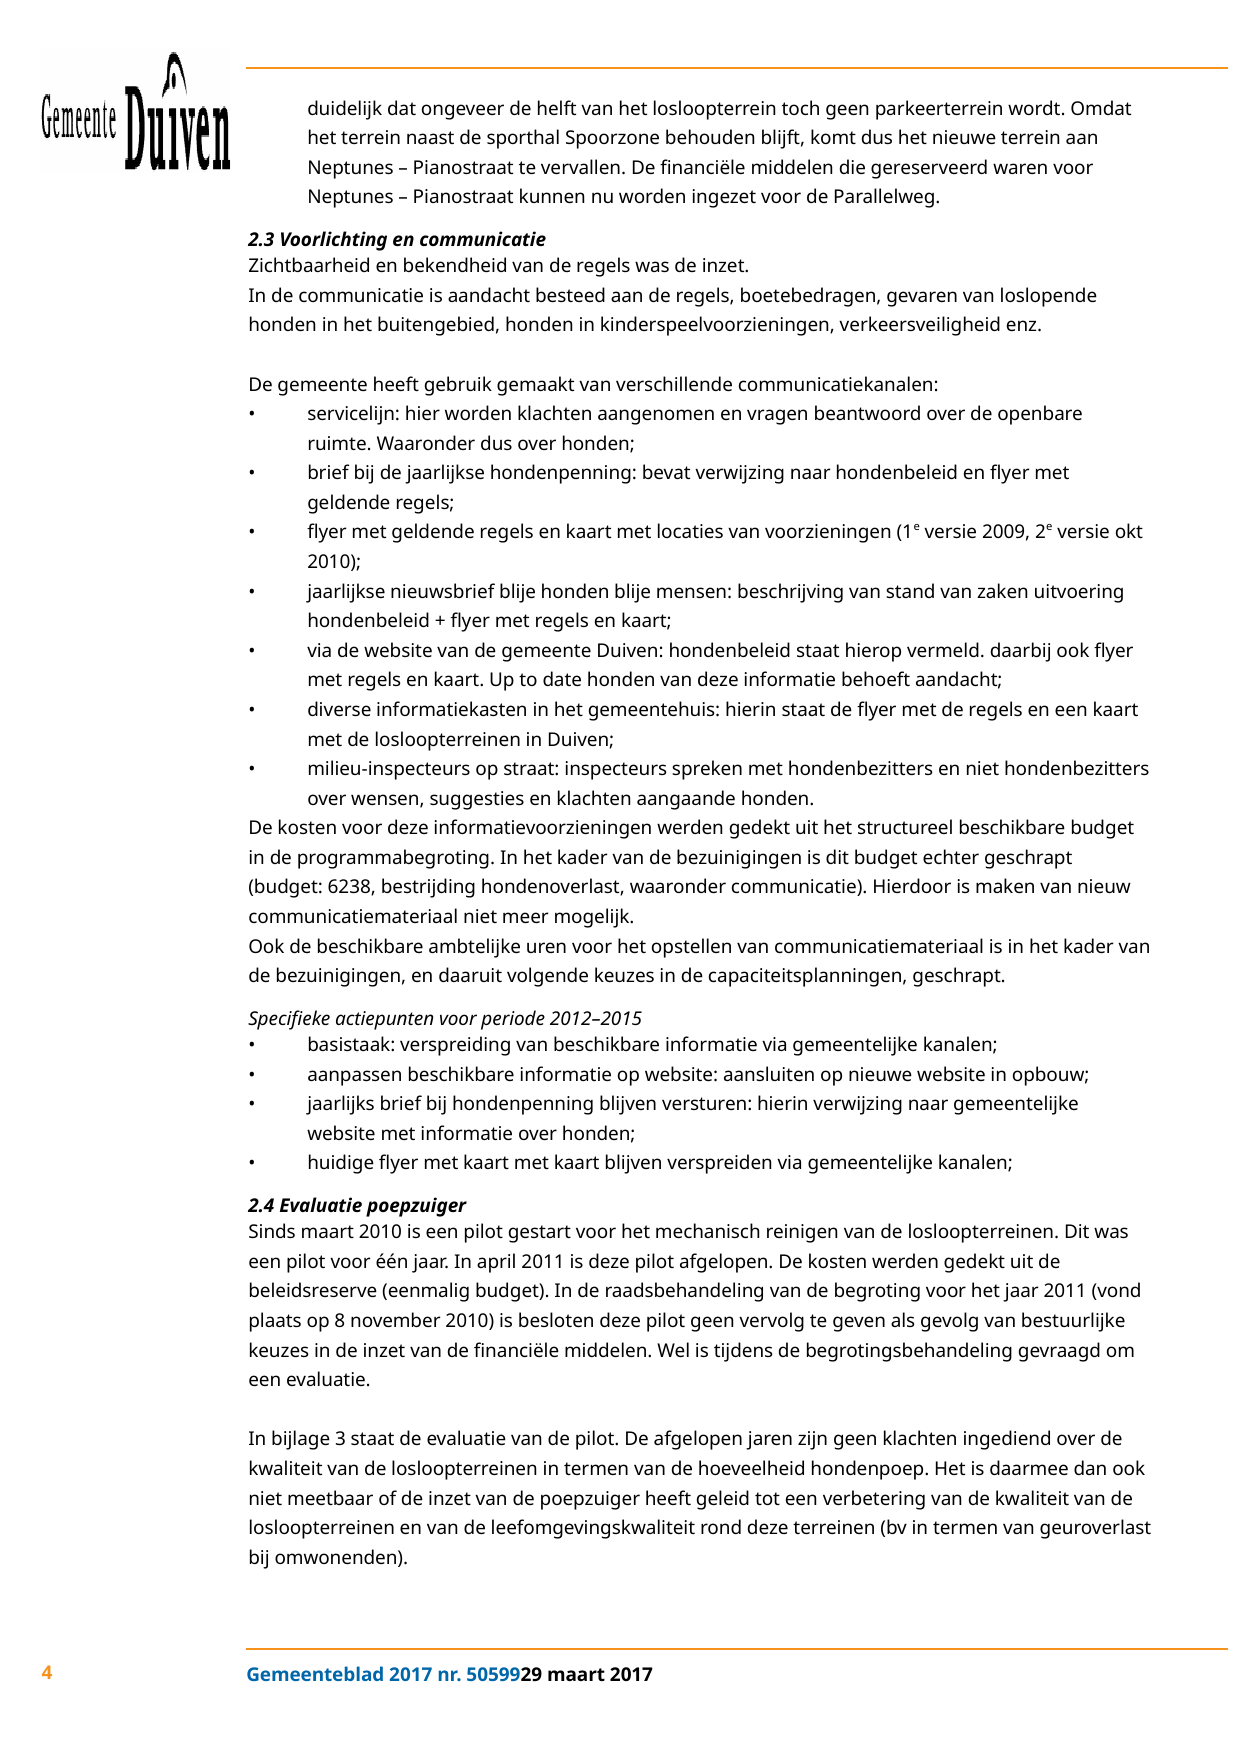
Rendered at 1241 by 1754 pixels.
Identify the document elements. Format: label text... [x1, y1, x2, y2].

text De gemeente heeft gebruik gemaakt van verschillende communicatiekanalen: [248, 371, 1152, 396]
text 2.4 Evaluatie poepzuiger [248, 1193, 1152, 1218]
list jaarlijkse nieuwsbrief blije honden blije mensen: beschrijving van stand van zaken uitvoering hondenbeleid + flyer met regels en kaart; [248, 578, 1152, 633]
list duidelijk dat ongeveer de helft van het losloopterrein toch geen parkeerterrein wordt. Omdat het terrein naast de sporthal Spoorzone behouden blijft, komt dus het nieuwe terrein aan Neptunes – Pianostraat te vervallen. De financiële middelen die gereserveerd waren voor Neptunes – Pianostraat kunnen nu worden ingezet voor de Parallelweg. [248, 95, 1152, 209]
list flyer met geldende regels en kaart met locaties van voorzieningen (1e versie 2009, 2e versie okt 2010); [248, 519, 1152, 574]
list via de website van de gemeente Duiven: hondenbeleid staat hierop vermeld. daarbij ook flyer met regels en kaart. Up to date honden van deze informatie behoeft aandacht; [248, 637, 1152, 692]
text Ook de beschikbare ambtelijke uren voor het opstellen van communicatiemateriaal is in het kader van de bezuinigingen, en daaruit volgende keuzes in de capaciteitsplanningen, geschrapt. [248, 933, 1152, 988]
text 2.3 Voorlichting en communicatie [248, 227, 1152, 252]
text In bijlage 3 staat de evaluatie van de pilot. De afgelopen jaren zijn geen klachten ingediend over de kwaliteit van de losloopterreinen in termen van de hoeveelheid hondenpoep. Het is daarmee dan ook niet meetbaar of de inzet van de poepzuiger heeft geleid tot een verbetering van de kwaliteit van de losloopterreinen en van de leefomgevingskwaliteit rond deze terreinen (bv in termen van geuroverlast bij omwonenden). [248, 1426, 1152, 1569]
list diverse informatiekasten in het gemeentehuis: hierin staat de flyer met de regels en een kaart met de losloopterreinen in Duiven; [248, 696, 1152, 751]
text Specifieke actiepunten voor periode 2012–2015 [248, 1006, 1152, 1031]
text De kosten voor deze informatievoorzieningen werden gedekt uit het structureel beschikbare budget in de programmabegroting. In het kader van de bezuinigingen is dit budget echter geschrapt (budget: 6238, bestrijding hondenoverlast, waaronder communicatie). Hierdoor is maken van nieuw communicatiemateriaal niet meer mogelijk. [248, 814, 1152, 929]
list basistaak: verspreiding van beschikbare informatie via gemeentelijke kanalen; [248, 1031, 1152, 1057]
list aanpassen beschikbare informatie op website: aansluiten op nieuwe website in opbouw; [248, 1061, 1152, 1087]
list milieu-inspecteurs op straat: inspecteurs spreken met hondenbezitters en niet hondenbezitters over wensen, suggesties en klachten aangaande honden. [248, 755, 1152, 811]
list huidige flyer met kaart met kaart blijven verspreiden via gemeentelijke kanalen; [248, 1149, 1152, 1175]
text Sinds maart 2010 is een pilot gestart voor het mechanisch reinigen van de losloopterreinen. Dit was een pilot voor één jaar. In april 2011 is deze pilot afgelopen. De kosten werden gedekt uit de beleidsreserve (eenmalig budget). In de raadsbehandeling van de begroting voor het jaar 2011 (vond plaats op 8 november 2010) is besloten deze pilot geen vervolg te geven als gevolg van bestuurlijke keuzes in de inzet van de financiële middelen. Wel is tijdens de begrotingsbehandeling gevraagd om een evaluatie. [248, 1218, 1152, 1392]
text In de communicatie is aandacht besteed aan de regels, boetebedragen, gevaren van loslopende honden in het buitengebied, honden in kinderspeelvoorzieningen, verkeersveiligheid enz. [248, 282, 1152, 337]
list brief bij de jaarlijkse hondenpenning: bevat verwijzing naar hondenbeleid en flyer met geldende regels; [248, 459, 1152, 515]
text Zichtbaarheid en bekendheid van de regels was de inzet. [248, 252, 1152, 278]
picture [41, 47, 231, 172]
list servicelijn: hier worden klachten aangenomen en vragen beantwoord over de openbare ruimte. Waaronder dus over honden; [248, 400, 1152, 456]
list jaarlijks brief bij hondenpenning blijven versturen: hierin verwijzing naar gemeentelijke website met informatie over honden; [248, 1090, 1152, 1146]
